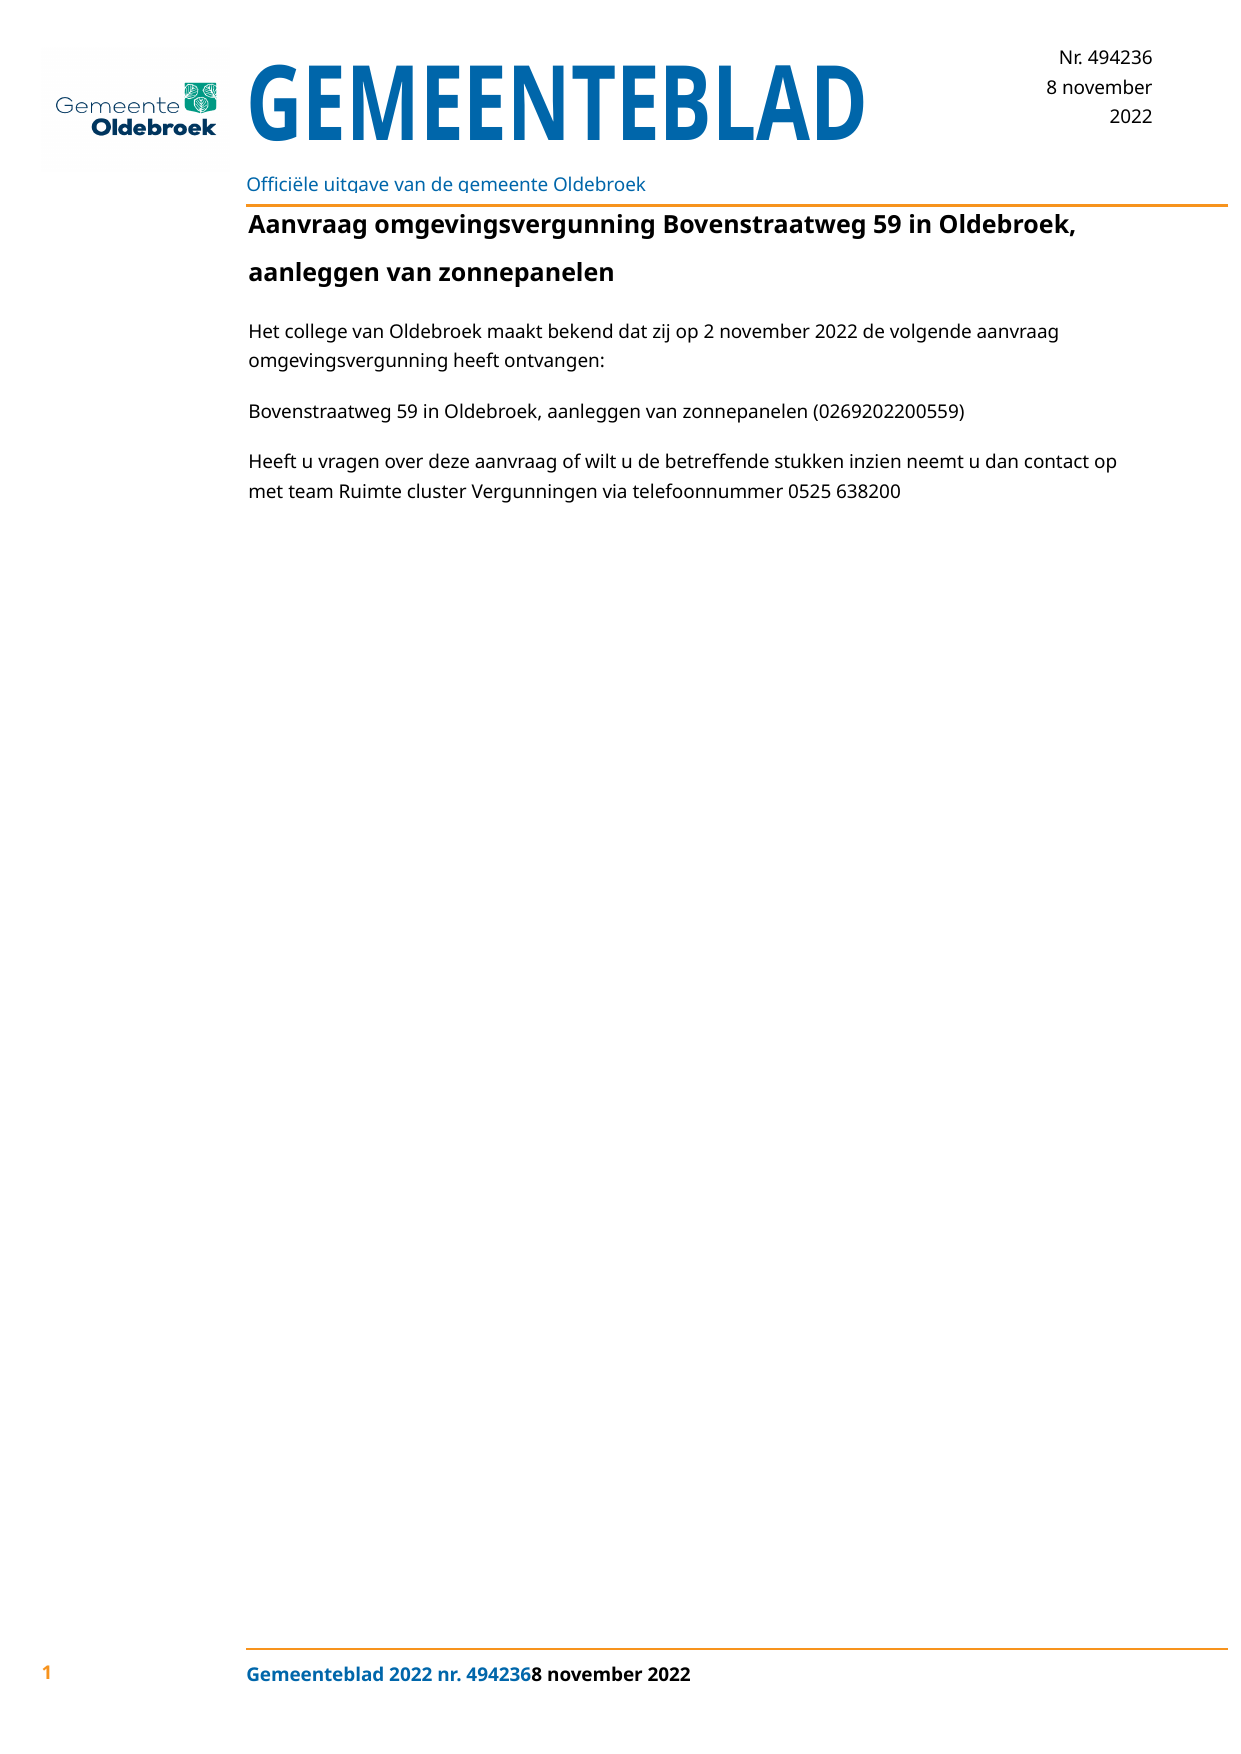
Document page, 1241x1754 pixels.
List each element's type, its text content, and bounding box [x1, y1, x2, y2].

text Het college van Oldebroek maakt bekend dat zij op 2 november 2022 de volgende aanvraag omgevingsvergunning heeft ontvangen: [248, 318, 1152, 373]
picture [41, 47, 231, 172]
text Aanvraag omgevingsvergunning Bovenstraatweg 59 in Oldebroek, aanleggen van zonnepanelen [248, 207, 1152, 288]
text Heeft u vragen over deze aanvraag of wilt u de betreffende stukken inzien neemt u dan contact op met team Ruimte cluster Vergunningen via telefoonnummer 0525 638200 [248, 448, 1152, 504]
text Bovenstraatweg 59 in Oldebroek, aanleggen van zonnepanelen (0269202200559) [248, 398, 1152, 424]
